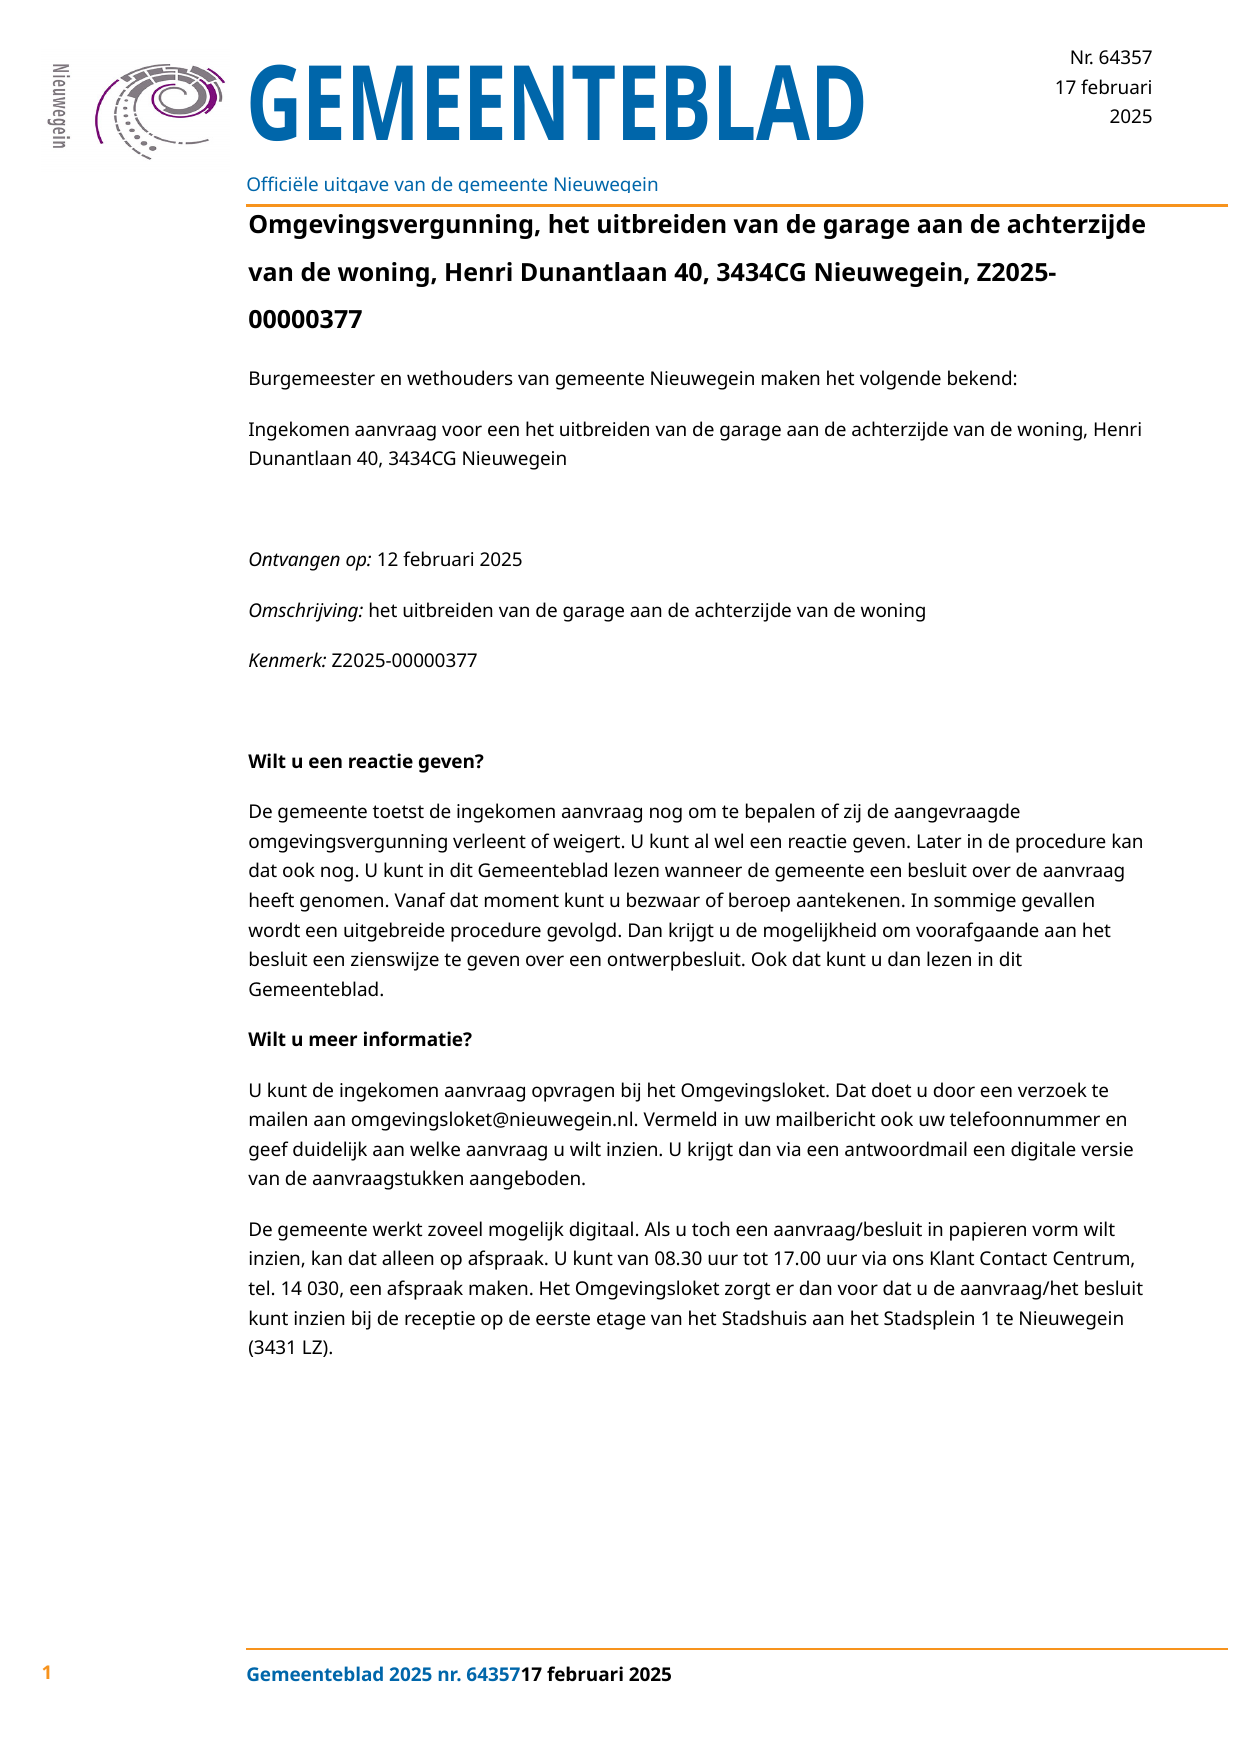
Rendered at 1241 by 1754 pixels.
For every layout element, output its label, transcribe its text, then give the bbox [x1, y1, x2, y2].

text U kunt de ingekomen aanvraag opvragen bij het Omgevingsloket. Dat doet u door een verzoek te mailen aan omgevingsloket@nieuwegein.nl. Vermeld in uw mailbericht ook uw telefoonnummer en geef duidelijk aan welke aanvraag u wilt inzien. U krijgt dan via een antwoordmail een digitale versie van de aanvraagstukken aangeboden. [248, 1077, 1152, 1191]
text De gemeente werkt zoveel mogelijk digitaal. Als u toch een aanvraag/besluit in papieren vorm wilt inzien, kan dat alleen op afspraak. U kunt van 08.30 uur tot 17.00 uur via ons Klant Contact Centrum, tel. 14 030, een afspraak maken. Het Omgevingsloket zorgt er dan voor dat u de aanvraag/het besluit kunt inzien bij de receptie op de eerste etage van het Stadshuis aan het Stadsplein 1 te Nieuwegein (3431 LZ). [248, 1216, 1152, 1360]
text Omgevingsvergunning, het uitbreiden van de garage aan de achterzijde van de woning, Henri Dunantlaan 40, 3434CG Nieuwegein, Z2025-00000377 [248, 207, 1152, 336]
text Burgemeester en wethouders van gemeente Nieuwegein maken het volgende bekend: [248, 366, 1152, 391]
text Wilt u een reactie geven? [248, 748, 1152, 774]
text Ingekomen aanvraag voor een het uitbreiden van de garage aan de achterzijde van de woning, Henri Dunantlaan 40, 3434CG Nieuwegein [248, 416, 1152, 471]
text Ontvangen op: 12 februari 2025 [248, 546, 1152, 572]
picture [41, 47, 231, 172]
text Omschrijving: het uitbreiden van de garage aan de achterzijde van de woning [248, 597, 1152, 622]
text Kenmerk: Z2025-00000377 [248, 647, 1152, 673]
text Wilt u meer informatie? [248, 1026, 1152, 1052]
text De gemeente toetst de ingekomen aanvraag nog om te bepalen of zij de aangevraagde omgevingsvergunning verleent of weigert. U kunt al wel een reactie geven. Later in de procedure kan dat ook nog. U kunt in dit Gemeenteblad lezen wanneer de gemeente een besluit over de aanvraag heeft genomen. Vanaf dat moment kunt u bezwaar of beroep aantekenen. In sommige gevallen wordt een uitgebreide procedure gevolgd. Dan krijgt u de mogelijkheid om voorafgaande aan het besluit een zienswijze te geven over een ontwerpbesluit. Ook dat kunt u dan lezen in dit Gemeenteblad. [248, 798, 1152, 1002]
